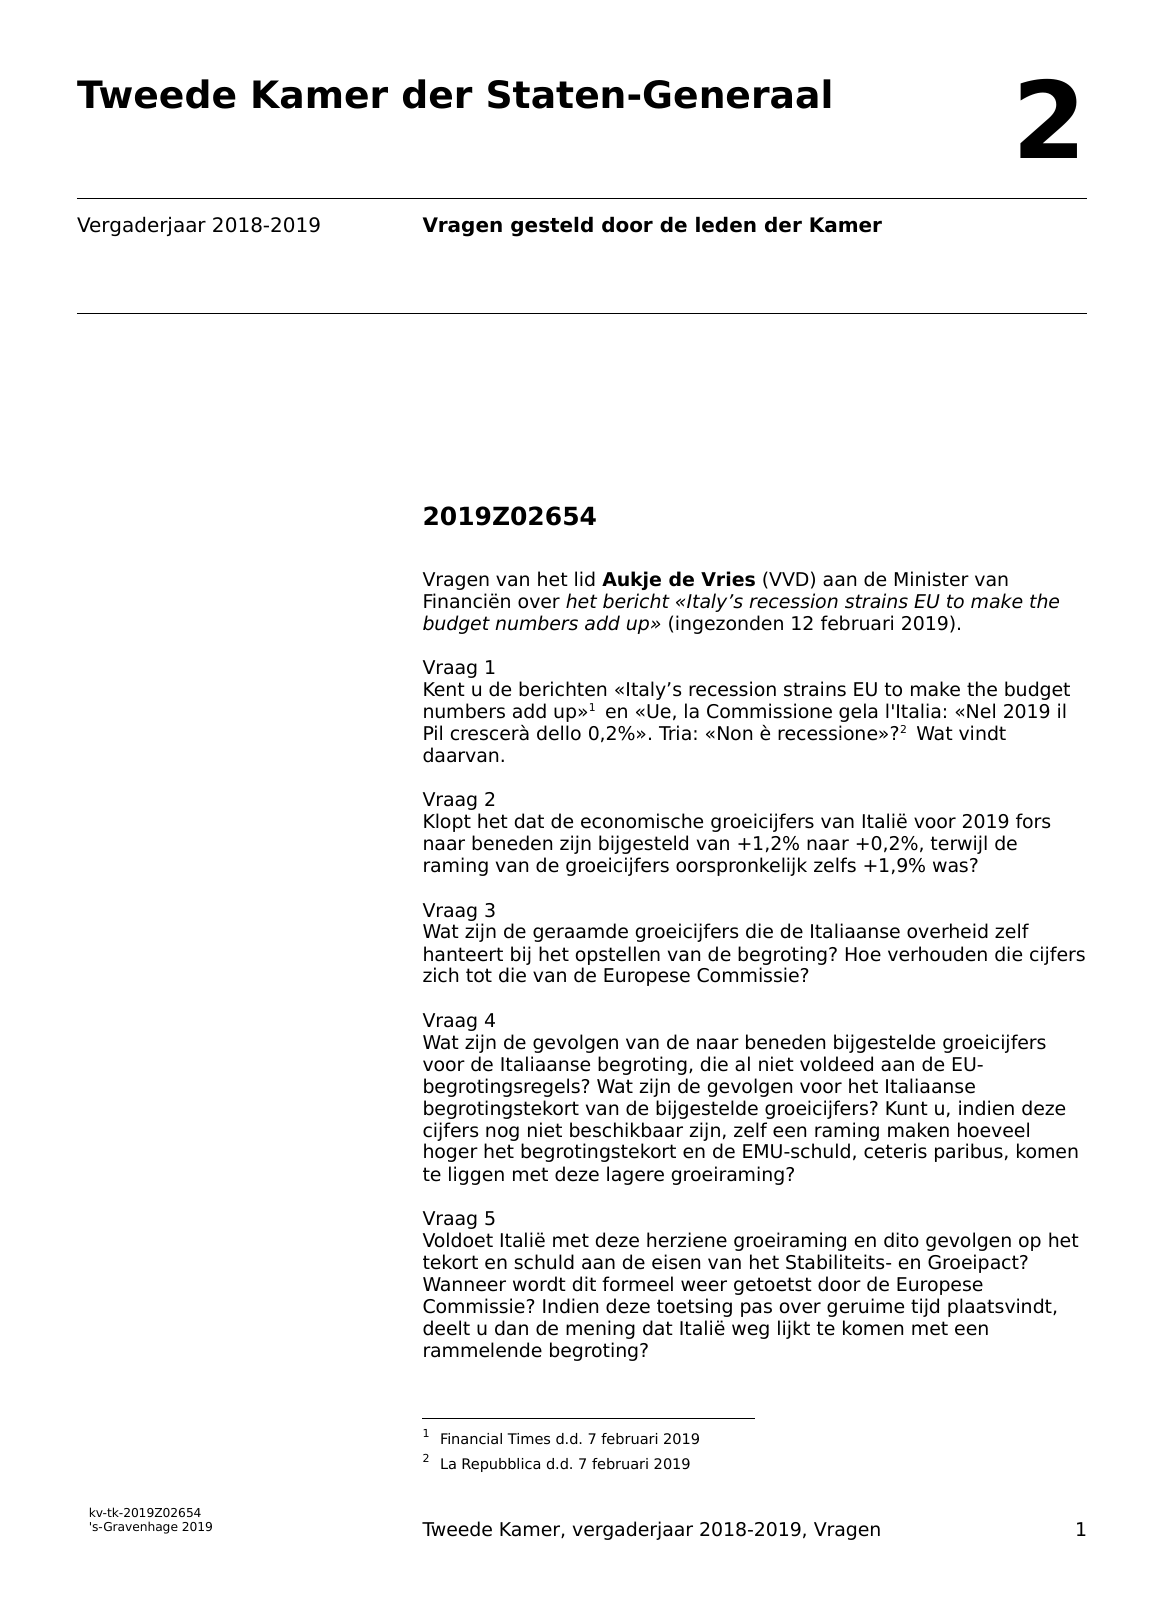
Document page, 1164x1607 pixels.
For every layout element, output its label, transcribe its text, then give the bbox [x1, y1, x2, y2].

text Wat zijn de geraamde groeicijfers die de Italiaanse overheid zelf hanteert bij het opstellen van de begroting? Hoe verhouden die cijfers zich tot die van de Europese Commissie? [422, 921, 1087, 987]
text 2019Z02654 [422, 502, 1087, 531]
text La Repubblica d.d. 7 februari 2019 [422, 1452, 1087, 1474]
text Financial Times d.d. 7 februari 2019 [422, 1427, 1087, 1449]
text Vraag 4 [422, 1009, 1087, 1032]
table_header Tweede Kamer der Staten-Generaal [77, 59, 886, 198]
text Voldoet Italië met deze herziene groeiraming en dito gevolgen op het tekort en schuld aan de eisen van het Stabiliteits- en Groeipact? Wanneer wordt dit formeel weer getoetst door de Europese Commissie? Indien deze toetsing pas over geruime tijd plaatsvindt, deelt u dan de mening dat Italië weg lijkt te komen met een rammelende begroting? [422, 1229, 1087, 1361]
text Vraag 2 [422, 789, 1087, 811]
text Kent u de berichten «Italy’s recession strains EU to make the budget numbers add up» en «Ue, la Commissione gela l'Italia: «Nel 2019 il Pil crescerà dello 0,2%». Tria: «Non è recessione»? Wat vindt daarvan. [422, 679, 1087, 767]
table_header 2 [886, 59, 1087, 198]
text Vraag 5 [422, 1208, 1087, 1229]
table_cell Vragen gesteld door de leden der Kamer [422, 199, 1087, 313]
text Vraag 1 [422, 657, 1087, 679]
text Vraag 3 [422, 899, 1087, 921]
table_cell Vergaderjaar 2018-2019 [77, 199, 422, 313]
text kv-tk-2019Z02654 [88, 1506, 323, 1520]
text Wat zijn de gevolgen van de naar beneden bijgestelde groeicijfers voor de Italiaanse begroting, die al niet voldeed aan de EU-begrotingsregels? Wat zijn de gevolgen voor het Italiaanse begrotingstekort van de bijgestelde groeicijfers? Kunt u, indien deze cijfers nog niet beschikbaar zijn, zelf een raming maken hoeveel hoger het begrotingstekort en de EMU-schuld, ceteris paribus, komen te liggen met deze lagere groeiraming? [422, 1032, 1087, 1185]
text Klopt het dat de economische groeicijfers van Italië voor 2019 fors naar beneden zijn bijgesteld van +1,2% naar +0,2%, terwijl de raming van de groeicijfers oorspronkelijk zelfs +1,9% was? [422, 811, 1087, 877]
text Vragen van het lid Aukje de Vries (VVD) aan de Minister van Financiën over het bericht «Italy’s recession strains EU to make the budget numbers add up» (ingezonden 12 februari 2019). [422, 569, 1087, 635]
text 's-Gravenhage 2019 [88, 1520, 323, 1534]
